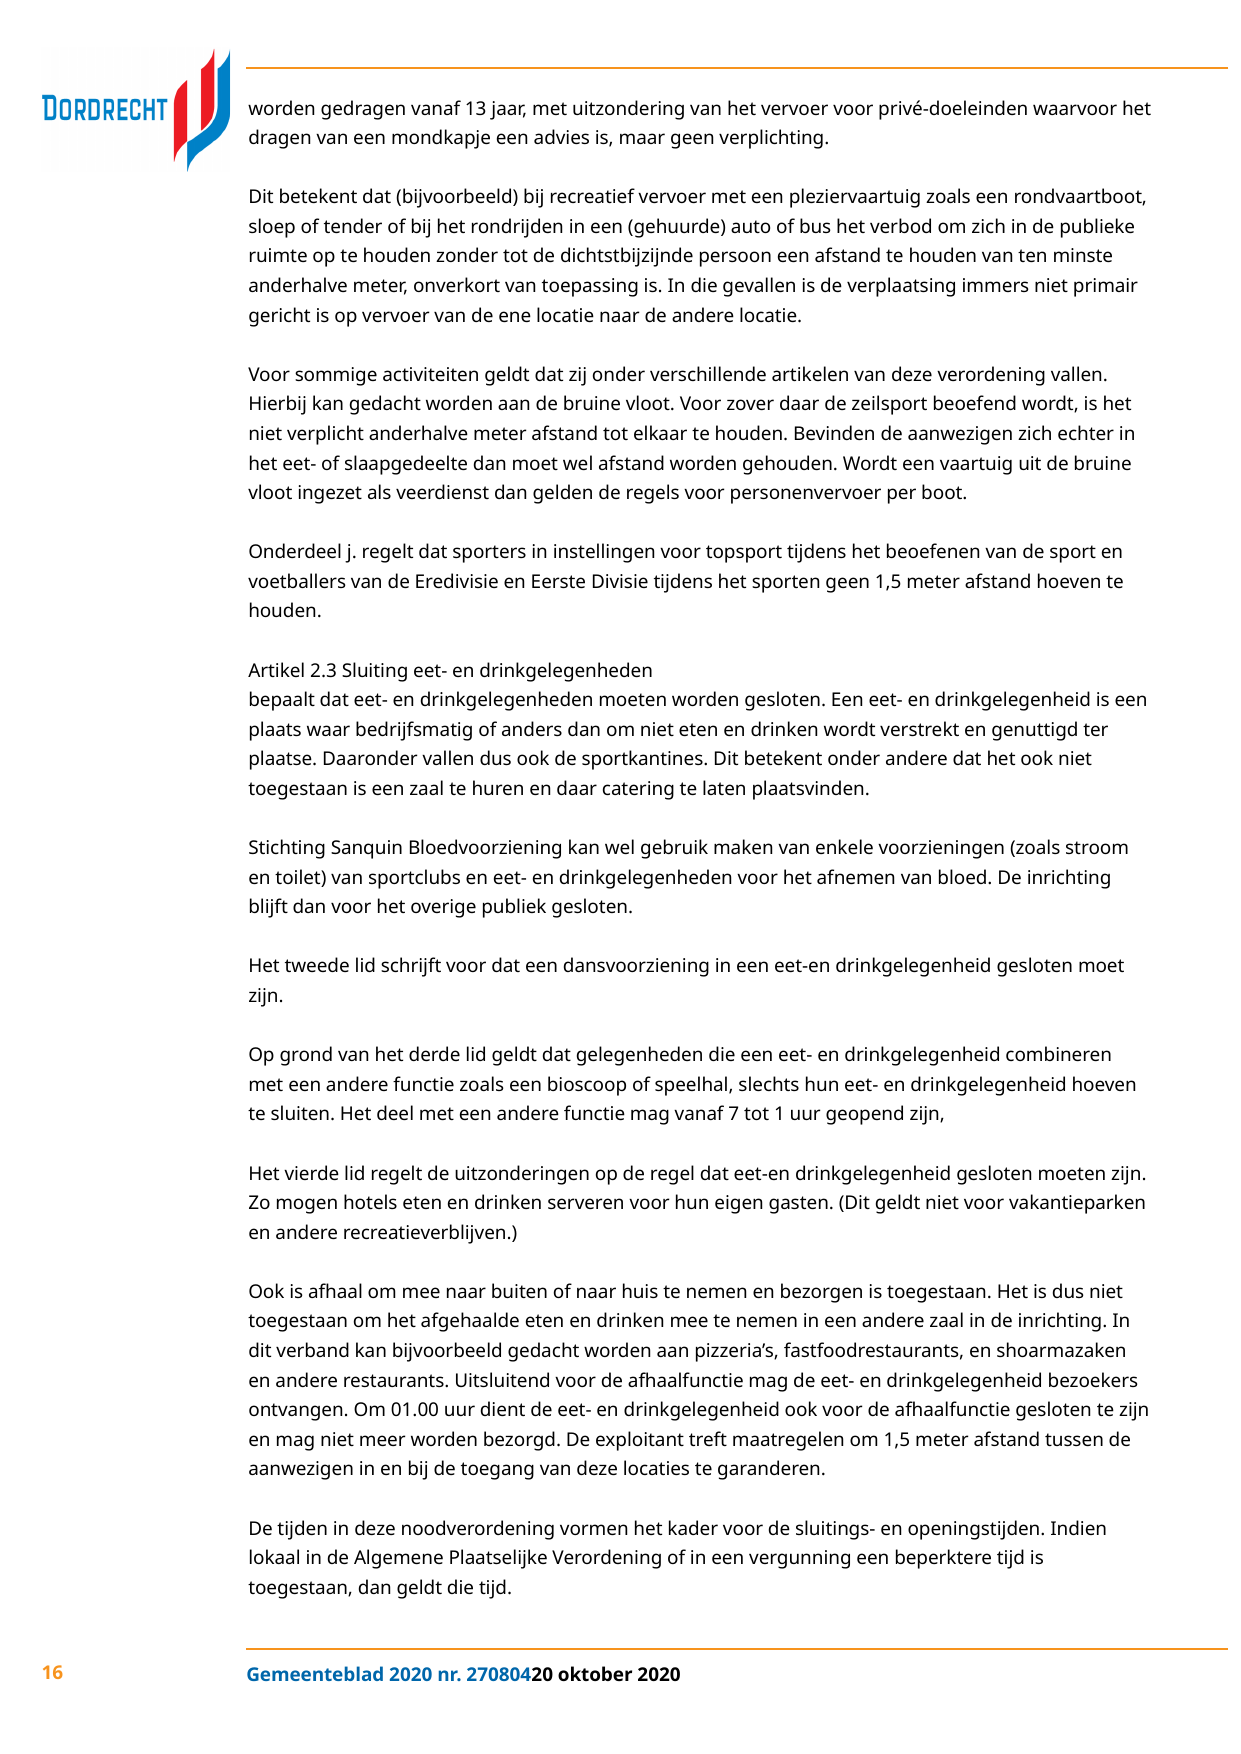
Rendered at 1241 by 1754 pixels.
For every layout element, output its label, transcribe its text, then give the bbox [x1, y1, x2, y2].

text De tijden in deze noodverordening vormen het kader voor de sluitings- en openingstijden. Indien lokaal in de Algemene Plaatselijke Verordening of in een vergunning een beperktere tijd is toegestaan, dan geldt die tijd. [248, 1515, 1152, 1600]
text Onderdeel j. regelt dat sporters in instellingen voor topsport tijdens het beoefenen van de sport en voetballers van de Eredivisie en Eerste Divisie tijdens het sporten geen 1,5 meter afstand hoeven te houden. [248, 538, 1152, 623]
text Ook is afhaal om mee naar buiten of naar huis te nemen en bezorgen is toegestaan. Het is dus niet toegestaan om het afgehaalde eten en drinken mee te nemen in een andere zaal in de inrichting. In dit verband kan bijvoorbeeld gedacht worden aan pizzeria’s, fastfoodrestaurants, en shoarmazaken en andere restaurants. Uitsluitend voor de afhaalfunctie mag de eet- en drinkgelegenheid bezoekers ontvangen. Om 01.00 uur dient de eet- en drinkgelegenheid ook voor de afhaalfunctie gesloten te zijn en mag niet meer worden bezorgd. De exploitant treft maatregelen om 1,5 meter afstand tussen de aanwezigen in en bij de toegang van deze locaties te garanderen. [248, 1278, 1152, 1481]
text Het vierde lid regelt de uitzonderingen op de regel dat eet-en drinkgelegenheid gesloten moeten zijn. Zo mogen hotels eten en drinken serveren voor hun eigen gasten. (Dit geldt niet voor vakantieparken en andere recreatieverblijven.) [248, 1160, 1152, 1245]
text Op grond van het derde lid geldt dat gelegenheden die een eet- en drinkgelegenheid combineren met een andere functie zoals een bioscoop of speelhal, slechts hun eet- en drinkgelegenheid hoeven te sluiten. Het deel met een andere functie mag vanaf 7 tot 1 uur geopend zijn, [248, 1041, 1152, 1126]
text worden gedragen vanaf 13 jaar, met uitzondering van het vervoer voor privé-doeleinden waarvoor het dragen van een mondkapje een advies is, maar geen verplichting. [248, 95, 1152, 150]
text Voor sommige activiteiten geldt dat zij onder verschillende artikelen van deze verordening vallen. Hierbij kan gedacht worden aan de bruine vloot. Voor zover daar de zeilsport beoefend wordt, is het niet verplicht anderhalve meter afstand tot elkaar te houden. Bevinden de aanwezigen zich echter in het eet- of slaapgedeelte dan moet wel afstand worden gehouden. Wordt een vaartuig uit de bruine vloot ingezet als veerdienst dan gelden de regels voor personenvervoer per boot. [248, 361, 1152, 505]
text Dit betekent dat (bijvoorbeeld) bij recreatief vervoer met een pleziervaartuig zoals een rondvaartboot, sloep of tender of bij het rondrijden in een (gehuurde) auto of bus het verbod om zich in de publieke ruimte op te houden zonder tot de dichtstbijzijnde persoon een afstand te houden van ten minste anderhalve meter, onverkort van toepassing is. In die gevallen is de verplaatsing immers niet primair gericht is op vervoer van de ene locatie naar de andere locatie. [248, 183, 1152, 328]
picture [41, 47, 231, 172]
text Stichting Sanquin Bloedvoorziening kan wel gebruik maken van enkele voorzieningen (zoals stroom en toilet) van sportclubs en eet- en drinkgelegenheden voor het afnemen van bloed. De inrichting blijft dan voor het overige publiek gesloten. [248, 834, 1152, 919]
text Artikel 2.3 Sluiting eet- en drinkgelegenheden [248, 657, 1152, 683]
text Het tweede lid schrijft voor dat een dansvoorziening in een eet-en drinkgelegenheid gesloten moet zijn. [248, 953, 1152, 1008]
text bepaalt dat eet- en drinkgelegenheden moeten worden gesloten. Een eet- en drinkgelegenheid is een plaats waar bedrijfsmatig of anders dan om niet eten en drinken wordt verstrekt en genuttigd ter plaatse. Daaronder vallen dus ook de sportkantines. Dit betekent onder andere dat het ook niet toegestaan is een zaal te huren en daar catering te laten plaatsvinden. [248, 686, 1152, 801]
